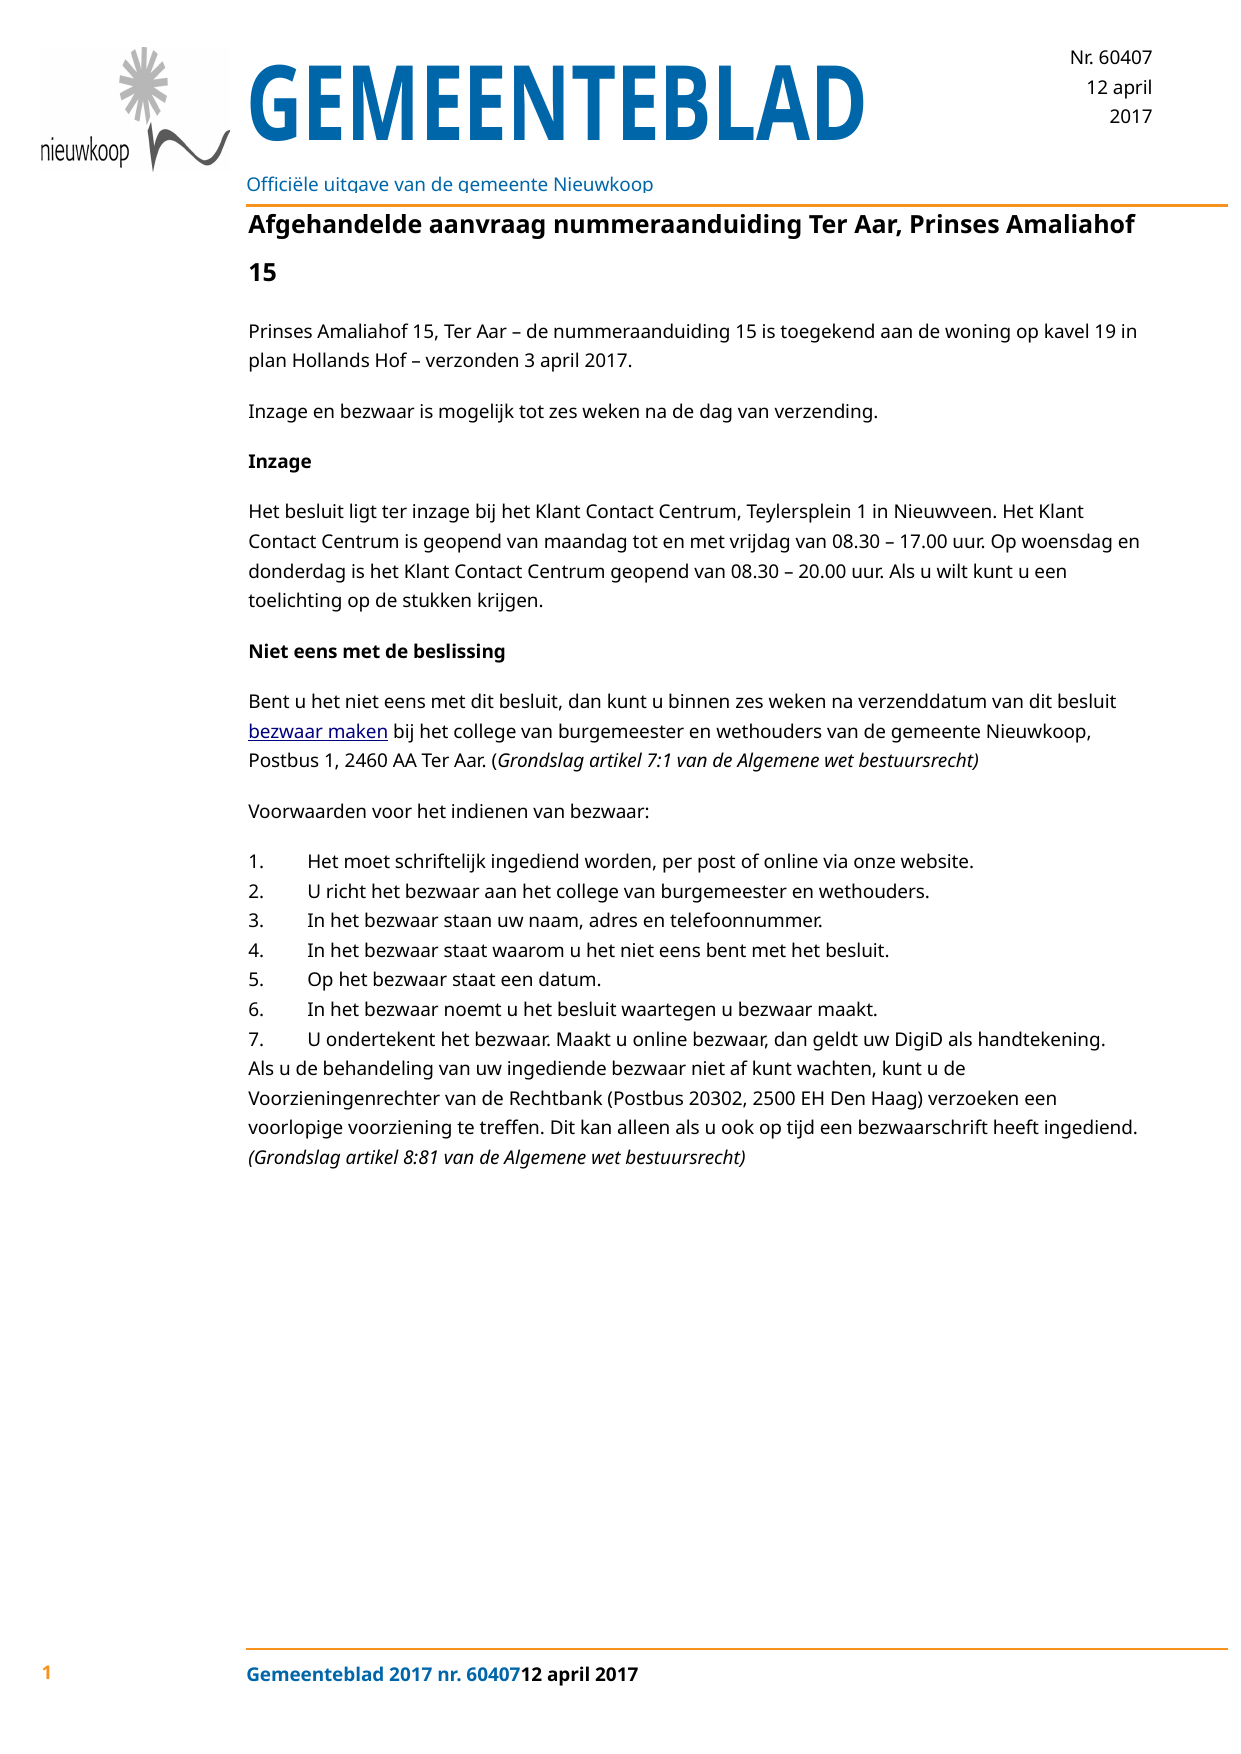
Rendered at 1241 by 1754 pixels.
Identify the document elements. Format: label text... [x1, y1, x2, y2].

text Als u de behandeling van uw ingediende bezwaar niet af kunt wachten, kunt u de Voorzieningenrechter van de Rechtbank (Postbus 20302, 2500 EH Den Haag) verzoeken een voorlopige voorziening te treffen. Dit kan alleen als u ook op tijd een bezwaarschrift heeft ingediend. (Grondslag artikel 8:81 van de Algemene wet bestuursrecht) [248, 1055, 1152, 1170]
text Prinses Amaliahof 15, Ter Aar – de nummeraanduiding 15 is toegekend aan de woning op kavel 19 in plan Hollands Hof – verzonden 3 april 2017. [248, 318, 1152, 373]
list U richt het bezwaar aan het college van burgemeester en wethouders. [248, 878, 1152, 904]
text Inzage [248, 448, 1152, 474]
text Afgehandelde aanvraag nummeraanduiding Ter Aar, Prinses Amaliahof 15 [248, 207, 1152, 288]
picture [41, 47, 231, 172]
text Bent u het niet eens met dit besluit, dan kunt u binnen zes weken na verzenddatum van dit besluit bezwaar maken bij het college van burgemeester en wethouders van de gemeente Nieuwkoop, Postbus 1, 2460 AA Ter Aar. (Grondslag artikel 7:1 van de Algemene wet bestuursrecht) [248, 688, 1152, 773]
list Het moet schriftelijk ingediend worden, per post of online via onze website. [248, 848, 1152, 874]
list U ondertekent het bezwaar. Maakt u online bezwaar, dan geldt uw DigiD als handtekening. [248, 1026, 1152, 1052]
text Voorwaarden voor het indienen van bezwaar: [248, 798, 1152, 824]
list In het bezwaar staan uw naam, adres en telefoonnummer. [248, 907, 1152, 933]
text Niet eens met de beslissing [248, 638, 1152, 664]
list In het bezwaar staat waarom u het niet eens bent met het besluit. [248, 937, 1152, 963]
text Het besluit ligt ter inzage bij het Klant Contact Centrum, Teylersplein 1 in Nieuwveen. Het Klant Contact Centrum is geopend van maandag tot en met vrijdag van 08.30 – 17.00 uur. Op woensdag en donderdag is het Klant Contact Centrum geopend van 08.30 – 20.00 uur. Als u wilt kunt u een toelichting op de stukken krijgen. [248, 499, 1152, 613]
text Inzage en bezwaar is mogelijk tot zes weken na de dag van verzending. [248, 398, 1152, 424]
list Op het bezwaar staat een datum. [248, 967, 1152, 992]
list In het bezwaar noemt u het besluit waartegen u bezwaar maakt. [248, 996, 1152, 1022]
